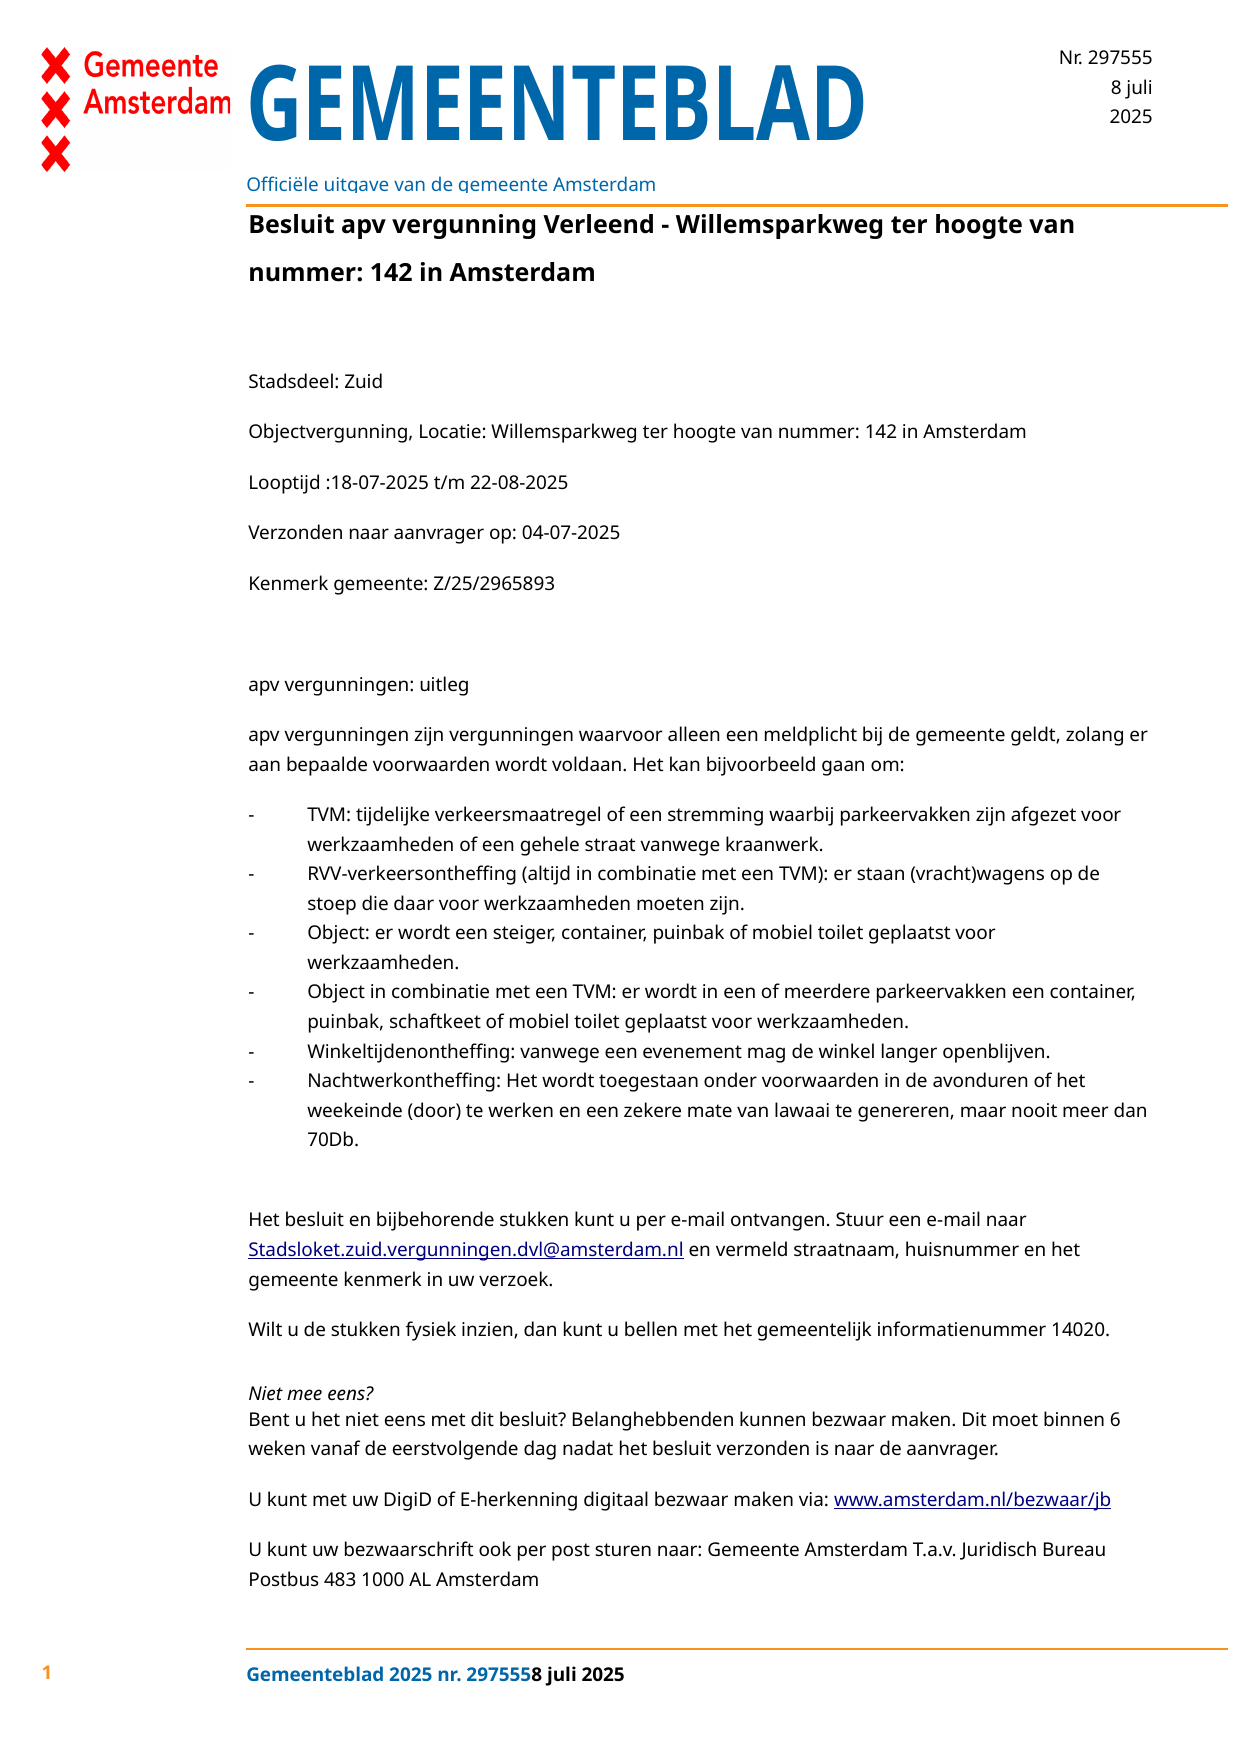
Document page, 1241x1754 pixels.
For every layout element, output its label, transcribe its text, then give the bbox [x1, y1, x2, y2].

text Bent u het niet eens met dit besluit? Belanghebbenden kunnen bezwaar maken. Dit moet binnen 6 weken vanaf de eerstvolgende dag nadat het besluit verzonden is naar de aanvrager. [248, 1406, 1152, 1461]
list Object in combinatie met een TVM: er wordt in een of meerdere parkeervakken een container, puinbak, schaftkeet of mobiel toilet geplaatst voor werkzaamheden. [248, 979, 1152, 1034]
text Looptijd :18-07-2025 t/m 22-08-2025 [248, 469, 1152, 495]
text Verzonden naar aanvrager op: 04-07-2025 [248, 519, 1152, 545]
text Wilt u de stukken fysiek inzien, dan kunt u bellen met het gemeentelijk informatienummer 14020. [248, 1316, 1152, 1342]
list RVV-verkeersontheffing (altijd in combinatie met een TVM): er staan (vracht)wagens op de stoep die daar voor werkzaamheden moeten zijn. [248, 860, 1152, 916]
text Het besluit en bijbehorende stukken kunt u per e-mail ontvangen. Stuur een e-mail naar Stadsloket.zuid.vergunningen.dvl@amsterdam.nl en vermeld straatnaam, huisnummer en het gemeente kenmerk in uw verzoek. [248, 1207, 1152, 1292]
list TVM: tijdelijke verkeersmaatregel of een stremming waarbij parkeervakken zijn afgezet voor werkzaamheden of een gehele straat vanwege kraanwerk. [248, 801, 1152, 857]
list Winkeltijdenontheffing: vanwege een evenement mag de winkel langer openblijven. [248, 1038, 1152, 1064]
text U kunt uw bezwaarschrift ook per post sturen naar: Gemeente Amsterdam T.a.v. Juridisch Bureau Postbus 483 1000 AL Amsterdam [248, 1536, 1152, 1592]
text apv vergunningen zijn vergunningen waarvoor alleen een meldplicht bij de gemeente geldt, zolang er aan bepaalde voorwaarden wordt voldaan. Het kan bijvoorbeeld gaan om: [248, 721, 1152, 777]
text U kunt met uw DigiD of E-herkenning digitaal bezwaar maken via: www.amsterdam.nl/bezwaar/jb [248, 1486, 1152, 1512]
list Nachtwerkontheffing: Het wordt toegestaan onder voorwaarden in de avonduren of het weekeinde (door) te werken en een zekere mate van lawaai te genereren, maar nooit meer dan 70Db. [248, 1067, 1152, 1152]
text Stadsdeel: Zuid [248, 368, 1152, 394]
list Object: er wordt een steiger, container, puinbak of mobiel toilet geplaatst voor werkzaamheden. [248, 919, 1152, 975]
text Besluit apv vergunning Verleend - Willemsparkweg ter hoogte van nummer: 142 in Amsterdam [248, 207, 1152, 288]
picture [41, 47, 231, 172]
text Objectvergunning, Locatie: Willemsparkweg ter hoogte van nummer: 142 in Amsterdam [248, 419, 1152, 444]
text Kenmerk gemeente: Z/25/2965893 [248, 570, 1152, 596]
text apv vergunningen: uitleg [248, 671, 1152, 697]
text Niet mee eens? [248, 1380, 1152, 1406]
